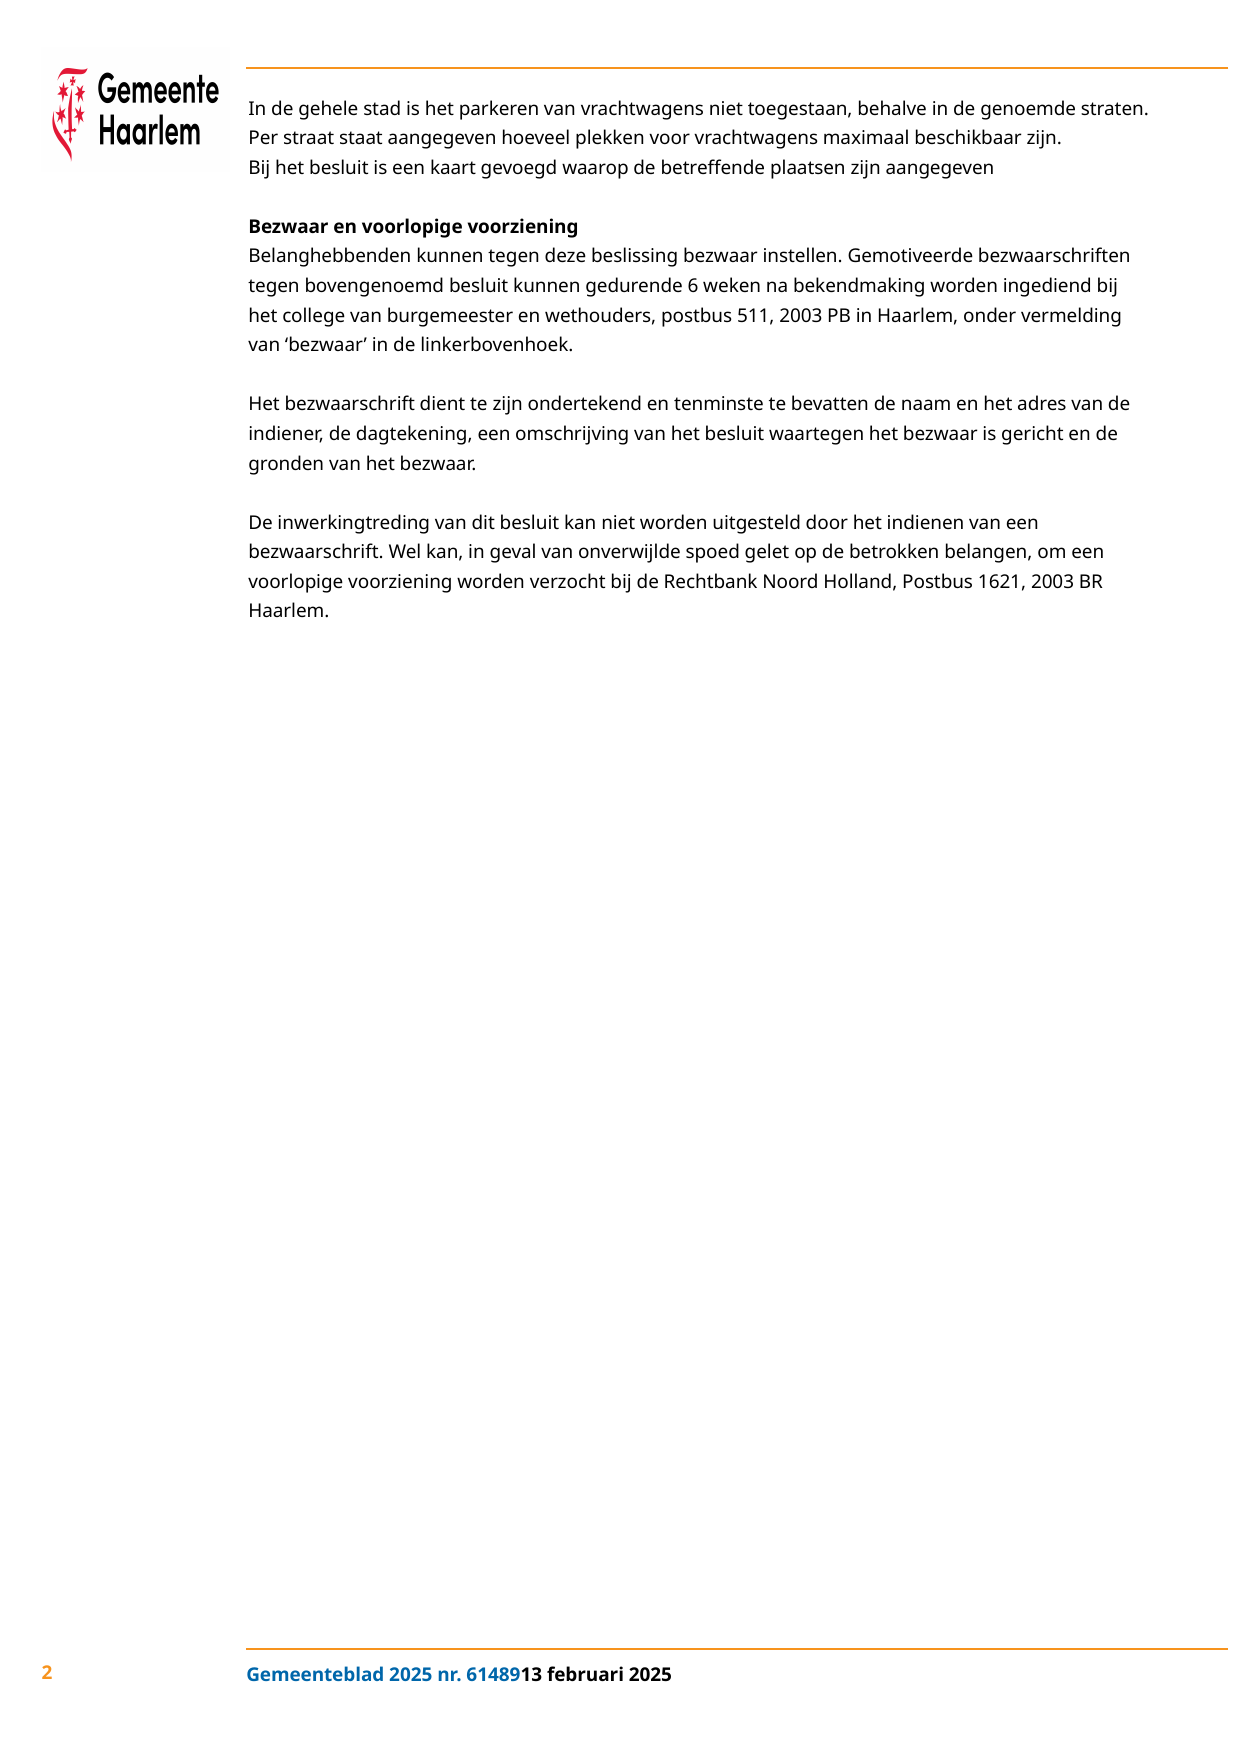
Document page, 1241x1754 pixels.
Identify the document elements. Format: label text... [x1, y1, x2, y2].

text Belanghebbenden kunnen tegen deze beslissing bezwaar instellen. Gemotiveerde bezwaarschriften tegen bovengenoemd besluit kunnen gedurende 6 weken na bekendmaking worden ingediend bij het college van burgemeester en wethouders, postbus 511, 2003 PB in Haarlem, onder vermelding van ‘bezwaar’ in de linkerbovenhoek. [248, 243, 1152, 357]
text In de gehele stad is het parkeren van vrachtwagens niet toegestaan, behalve in de genoemde straten. [248, 95, 1152, 121]
picture [41, 47, 231, 172]
text Bij het besluit is een kaart gevoegd waarop de betreffende plaatsen zijn aangegeven [248, 154, 1152, 180]
text De inwerkingtreding van dit besluit kan niet worden uitgesteld door het indienen van een bezwaarschrift. Wel kan, in geval van onverwijlde spoed gelet op de betrokken belangen, om een voorlopige voorziening worden verzocht bij de Rechtbank Noord Holland, Postbus 1621, 2003 BR Haarlem. [248, 509, 1152, 623]
text Het bezwaarschrift dient te zijn ondertekend en tenminste te bevatten de naam en het adres van de indiener, de dagtekening, een omschrijving van het besluit waartegen het bezwaar is gericht en de gronden van het bezwaar. [248, 391, 1152, 476]
text Per straat staat aangegeven hoeveel plekken voor vrachtwagens maximaal beschikbaar zijn. [248, 124, 1152, 150]
text Bezwaar en voorlopige voorziening [248, 213, 1152, 239]
